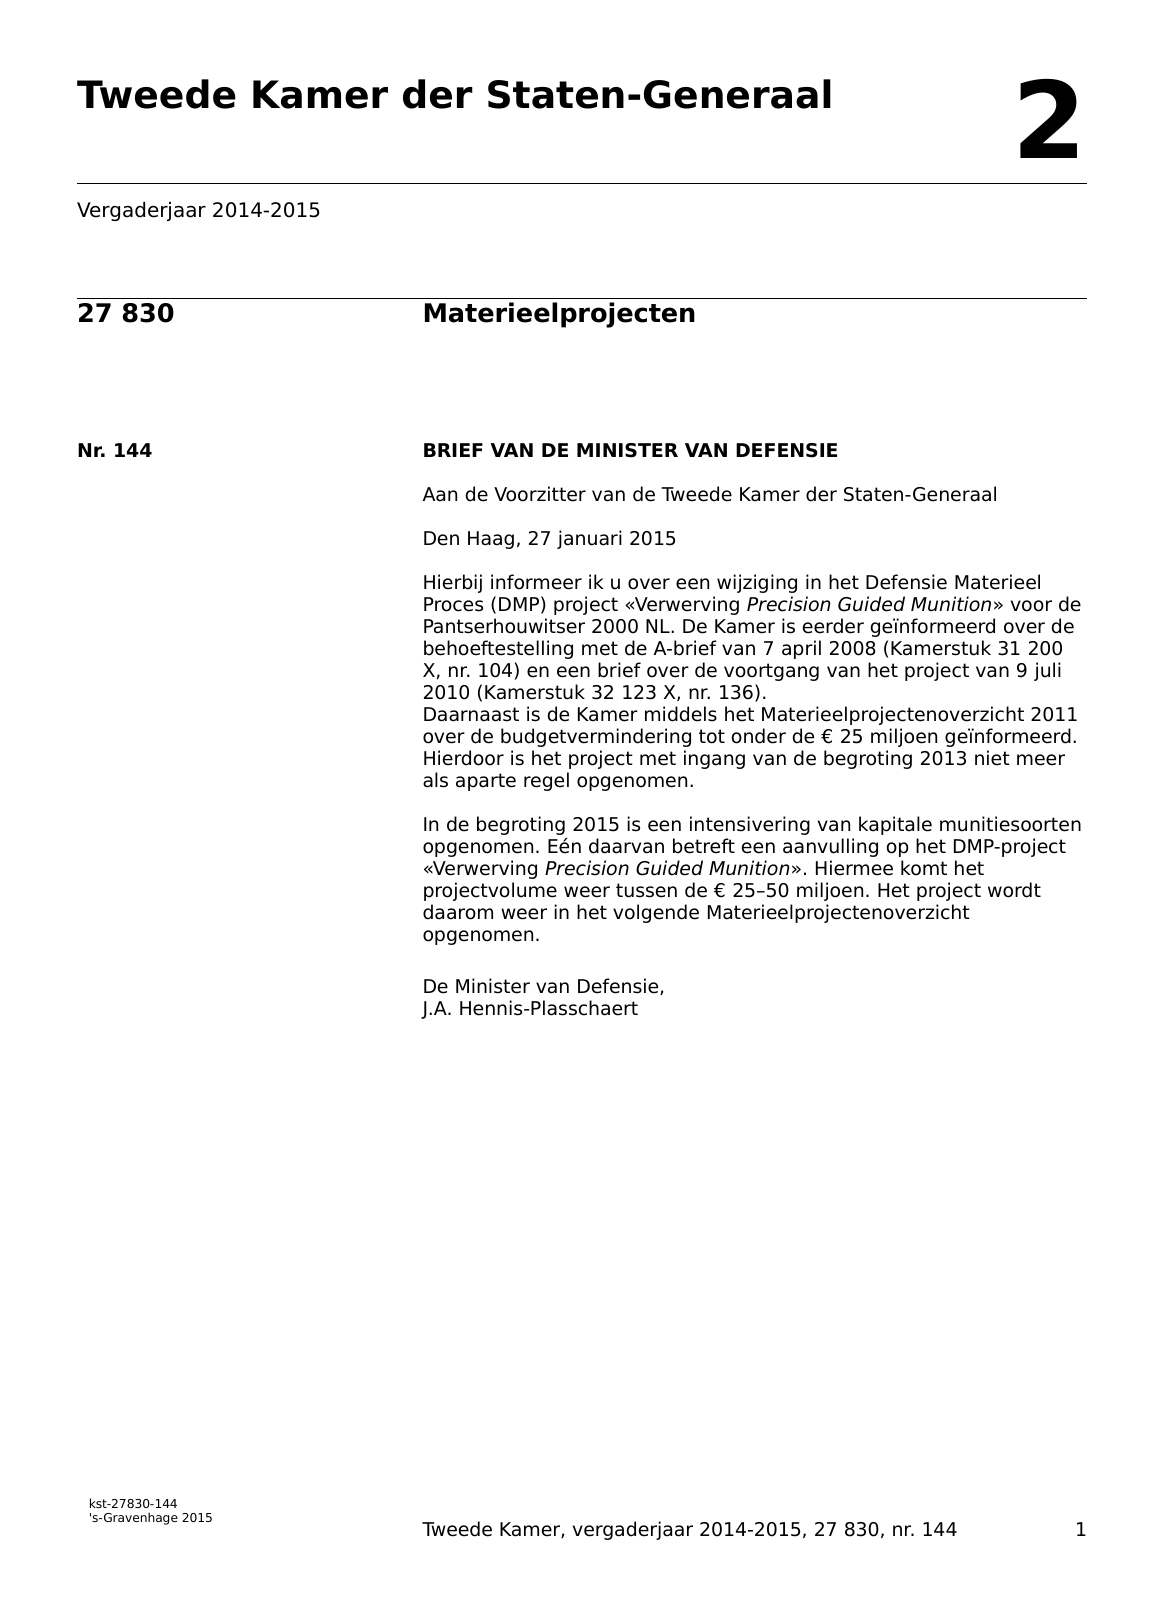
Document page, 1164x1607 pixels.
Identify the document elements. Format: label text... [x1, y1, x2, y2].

subtitle Nr. 144 BRIEF VAN DE MINISTER VAN DEFENSIE [77, 440, 1087, 462]
table_cell Vergaderjaar 2014-2015 [77, 184, 1087, 298]
text Aan de Voorzitter van de Tweede Kamer der Staten-Generaal [422, 484, 1087, 506]
text kst-27830-144 [88, 1497, 323, 1511]
text De Minister van Defensie, J.A. Hennis-Plasschaert [422, 976, 1087, 1020]
text Den Haag, 27 januari 2015 [422, 528, 1087, 550]
text Daarnaast is de Kamer middels het Materieelprojectenoverzicht 2011 over de budgetvermindering tot onder de € 25 miljoen geïnformeerd. Hierdoor is het project met ingang van de begroting 2013 niet meer als aparte regel opgenomen. [422, 704, 1087, 792]
subtitle 27 830 Materieelprojecten [77, 299, 1087, 329]
table_header 2 [886, 59, 1087, 183]
text Hierbij informeer ik u over een wijziging in het Defensie Materieel Proces (DMP) project «Verwerving Precision Guided Munition» voor de Pantserhouwitser 2000 NL. De Kamer is eerder geïnformeerd over de behoeftestelling met de A-brief van 7 april 2008 (Kamerstuk 31 200 X, nr. 104) en een brief over de voortgang van het project van 9 juli 2010 (Kamerstuk 32 123 X, nr. 136). [422, 572, 1087, 704]
text 's-Gravenhage 2015 [88, 1511, 323, 1525]
text In de begroting 2015 is een intensivering van kapitale munitiesoorten opgenomen. Eén daarvan betreft een aanvulling op het DMP-project «Verwerving Precision Guided Munition». Hiermee komt het projectvolume weer tussen de € 25–50 miljoen. Het project wordt daarom weer in het volgende Materieelprojectenoverzicht opgenomen. [422, 814, 1087, 946]
table_header Tweede Kamer der Staten-Generaal [77, 59, 886, 183]
